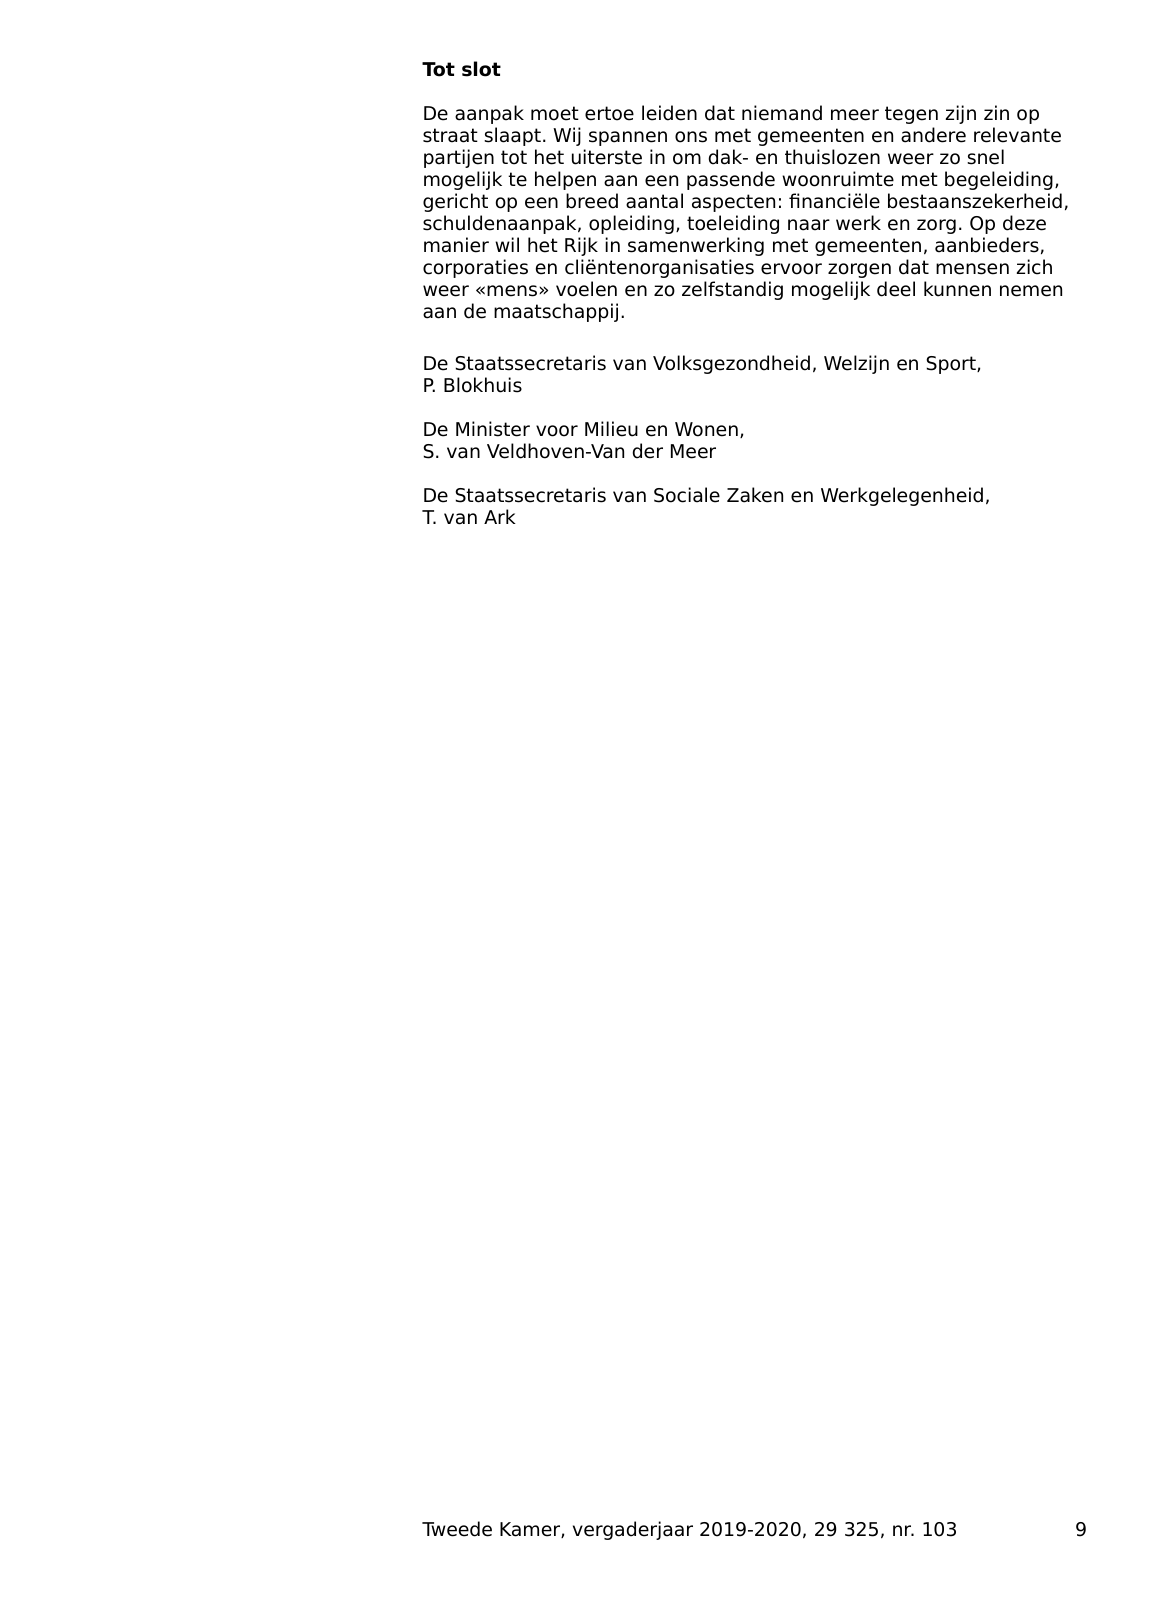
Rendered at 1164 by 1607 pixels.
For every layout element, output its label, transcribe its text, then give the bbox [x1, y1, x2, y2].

text De Minister voor Milieu en Wonen, S. van Veldhoven-Van der Meer [422, 419, 1087, 463]
text De aanpak moet ertoe leiden dat niemand meer tegen zijn zin op straat slaapt. Wij spannen ons met gemeenten en andere relevante partijen tot het uiterste in om dak- en thuislozen weer zo snel mogelijk te helpen aan een passende woonruimte met begeleiding, gericht op een breed aantal aspecten: financiële bestaanszekerheid, schuldenaanpak, opleiding, toeleiding naar werk en zorg. Op deze manier wil het Rijk in samenwerking met gemeenten, aanbieders, corporaties en cliëntenorganisaties ervoor zorgen dat mensen zich weer «mens» voelen en zo zelfstandig mogelijk deel kunnen nemen aan de maatschappij. [422, 103, 1087, 323]
text De Staatssecretaris van Volksgezondheid, Welzijn en Sport, P. Blokhuis [422, 353, 1087, 397]
text De Staatssecretaris van Sociale Zaken en Werkgelegenheid, T. van Ark [422, 485, 1087, 529]
subtitle Tot slot [422, 59, 1087, 81]
